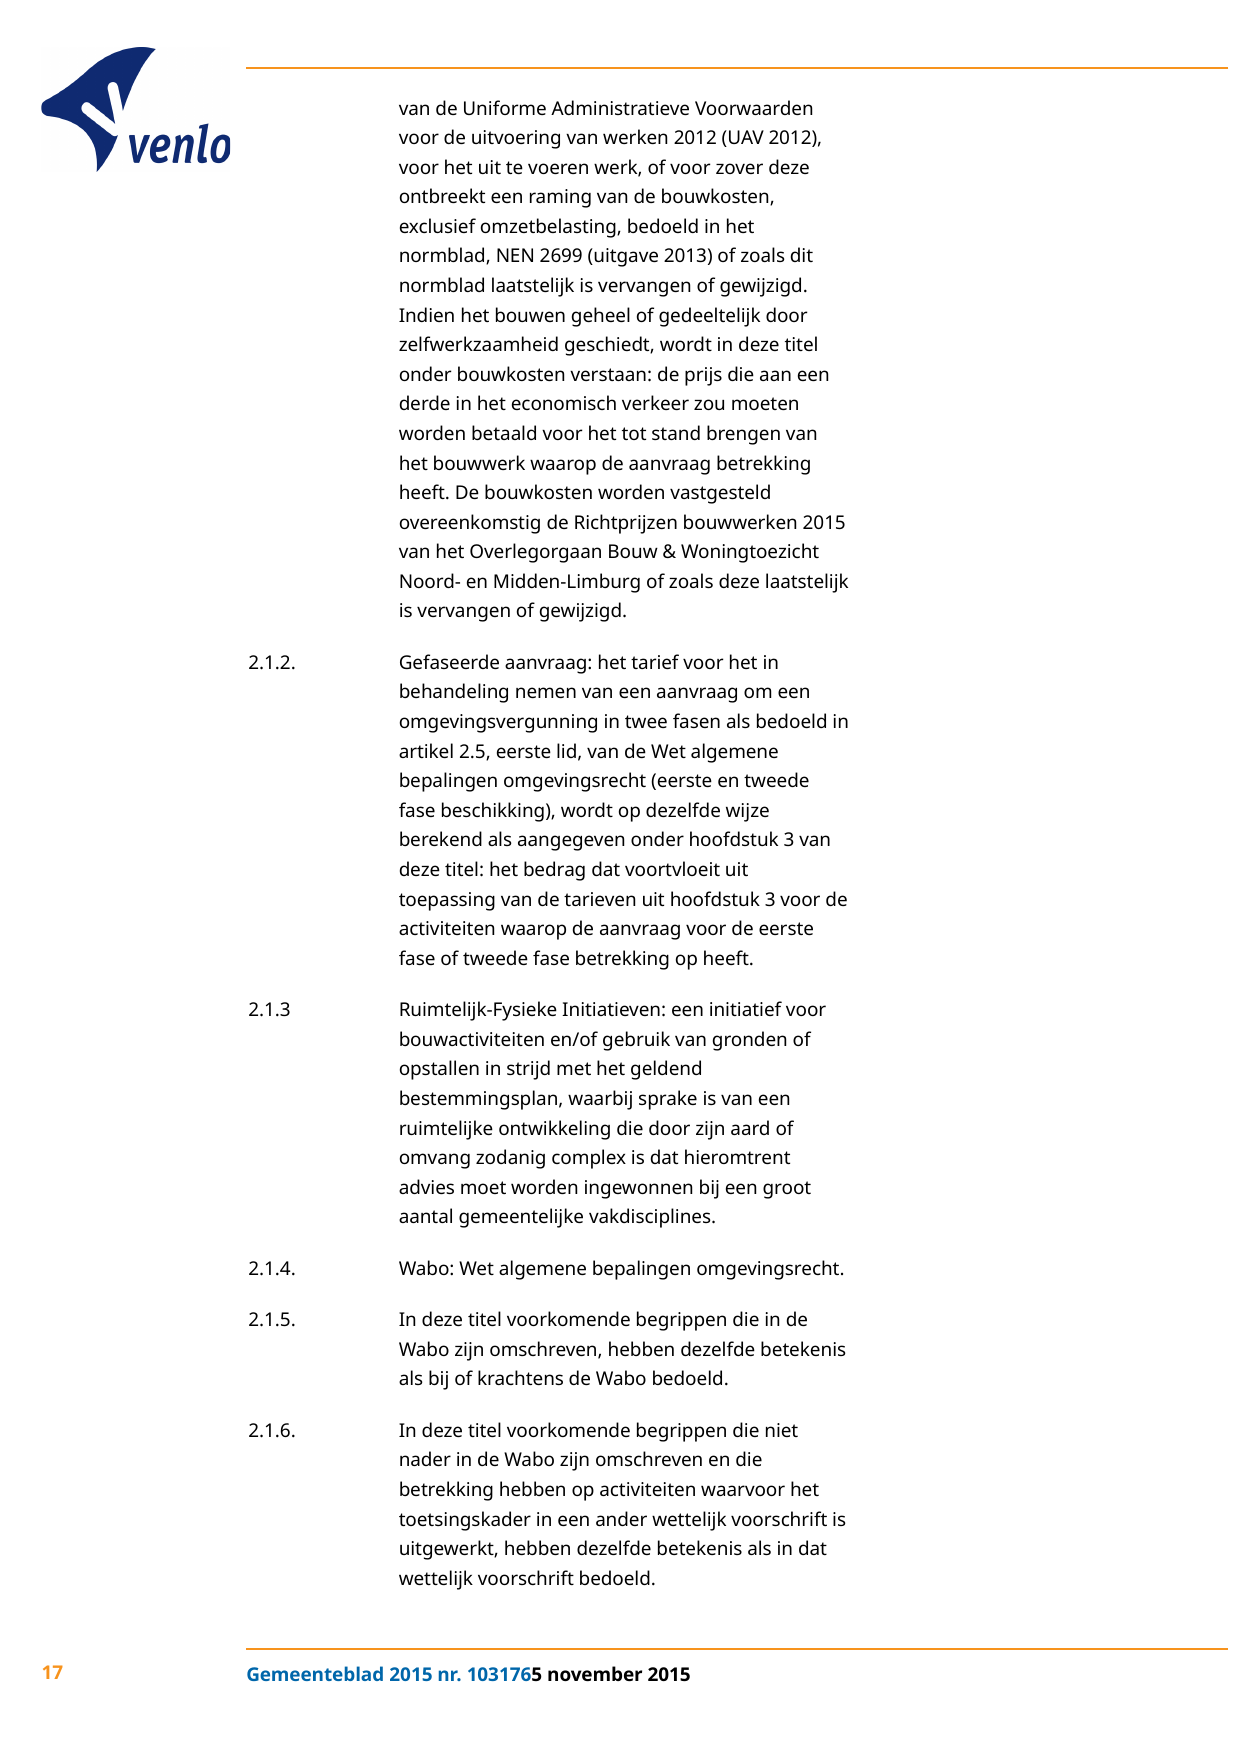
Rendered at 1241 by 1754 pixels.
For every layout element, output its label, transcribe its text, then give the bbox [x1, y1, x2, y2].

table_cell [850, 1391, 1001, 1417]
table_cell van de Uniforme Administratieve Voorwaarden voor de uitvoering van werken 2012 (UAV 2012), voor het uit te voeren werk, of voor zover deze ontbreekt een raming van de bouwkosten, exclusief omzetbelasting, bedoeld in het normblad, NEN 2699 (uitgave 2013) of zoals dit normblad laatstelijk is vervangen of gewijzigd. Indien het bouwen geheel of gedeeltelijk door zelfwerkzaamheid geschiedt, wordt in deze titel onder bouwkosten verstaan: de prijs die aan een derde in het economisch verkeer zou moeten worden betaald voor het tot stand brengen van het bouwwerk waarop de aanvraag betrekking heeft. De bouwkosten worden vastgesteld overeenkomstig de Richtprijzen bouwwerken 2015 van het Overlegorgaan Bouw & Woningtoezicht Noord- en Midden-Limburg of zoals deze laatstelijk is vervangen of gewijzigd. [399, 95, 850, 623]
table_cell [248, 1229, 398, 1255]
table_cell 2.1.3 [248, 996, 398, 1229]
table_cell [248, 624, 398, 649]
table_cell Gefaseerde aanvraag: het tarief voor het in behandeling nemen van een aanvraag om een omgevingsvergunning in twee fasen als bedoeld in artikel 2.5, eerste lid, van de Wet algemene bepalingen omgevingsrecht (eerste en tweede fase beschikking), wordt op dezelfde wijze berekend als aangegeven onder hoofdstuk 3 van deze titel: het bedrag dat voortvloeit uit toepassing van de tarieven uit hoofdstuk 3 voor de activiteiten waarop de aanvraag voor de eerste fase of tweede fase betrekking op heeft. [399, 649, 850, 971]
table_cell [1001, 649, 1152, 971]
table_cell [399, 1391, 850, 1417]
table_cell [399, 971, 850, 996]
table_cell 2.1.4. [248, 1255, 398, 1281]
table_cell [248, 95, 398, 623]
table_cell [1001, 996, 1152, 1229]
table_cell [850, 1281, 1001, 1306]
table_cell [1001, 1229, 1152, 1255]
table_cell [850, 624, 1001, 649]
table_cell [1001, 624, 1152, 649]
table_cell [850, 1417, 1001, 1591]
table_cell In deze titel voorkomende begrippen die in de Wabo zijn omschreven, hebben dezelfde betekenis als bij of krachtens de Wabo bedoeld. [399, 1306, 850, 1391]
table_cell [850, 996, 1001, 1229]
table_cell 2.1.5. [248, 1306, 398, 1391]
table_cell [1001, 1391, 1152, 1417]
table_cell 2.1.6. [248, 1417, 398, 1591]
table_cell Ruimtelijk-Fysieke Initiatieven: een initiatief voor bouwactiviteiten en/of gebruik van gronden of opstallen in strijd met het geldend bestemmingsplan, waarbij sprake is van een ruimtelijke ontwikkeling die door zijn aard of omvang zodanig complex is dat hieromtrent advies moet worden ingewonnen bij een groot aantal gemeentelijke vakdisciplines. [399, 996, 850, 1229]
table_cell [850, 971, 1001, 996]
table_cell [850, 1306, 1001, 1391]
table_cell [1001, 1306, 1152, 1391]
table_cell [248, 1391, 398, 1417]
table_cell 2.1.2. [248, 649, 398, 971]
table_cell [1001, 95, 1152, 623]
table_cell [850, 1229, 1001, 1255]
table_cell Wabo: Wet algemene bepalingen omgevingsrecht. [399, 1255, 850, 1281]
table_cell [1001, 1417, 1152, 1591]
table_cell [399, 1229, 850, 1255]
table_cell [1001, 1281, 1152, 1306]
table_cell [248, 1281, 398, 1306]
table_cell [399, 624, 850, 649]
table_cell In deze titel voorkomende begrippen die niet nader in de Wabo zijn omschreven en die betrekking hebben op activiteiten waarvoor het toetsingskader in een ander wettelijk voorschrift is uitgewerkt, hebben dezelfde betekenis als in dat wettelijk voorschrift bedoeld. [399, 1417, 850, 1591]
table_cell [850, 95, 1001, 623]
table_cell [1001, 1255, 1152, 1281]
table_cell [1001, 971, 1152, 996]
table_cell [248, 971, 398, 996]
table_cell [850, 649, 1001, 971]
table_cell [399, 1281, 850, 1306]
picture [41, 47, 231, 172]
table_cell [850, 1255, 1001, 1281]
